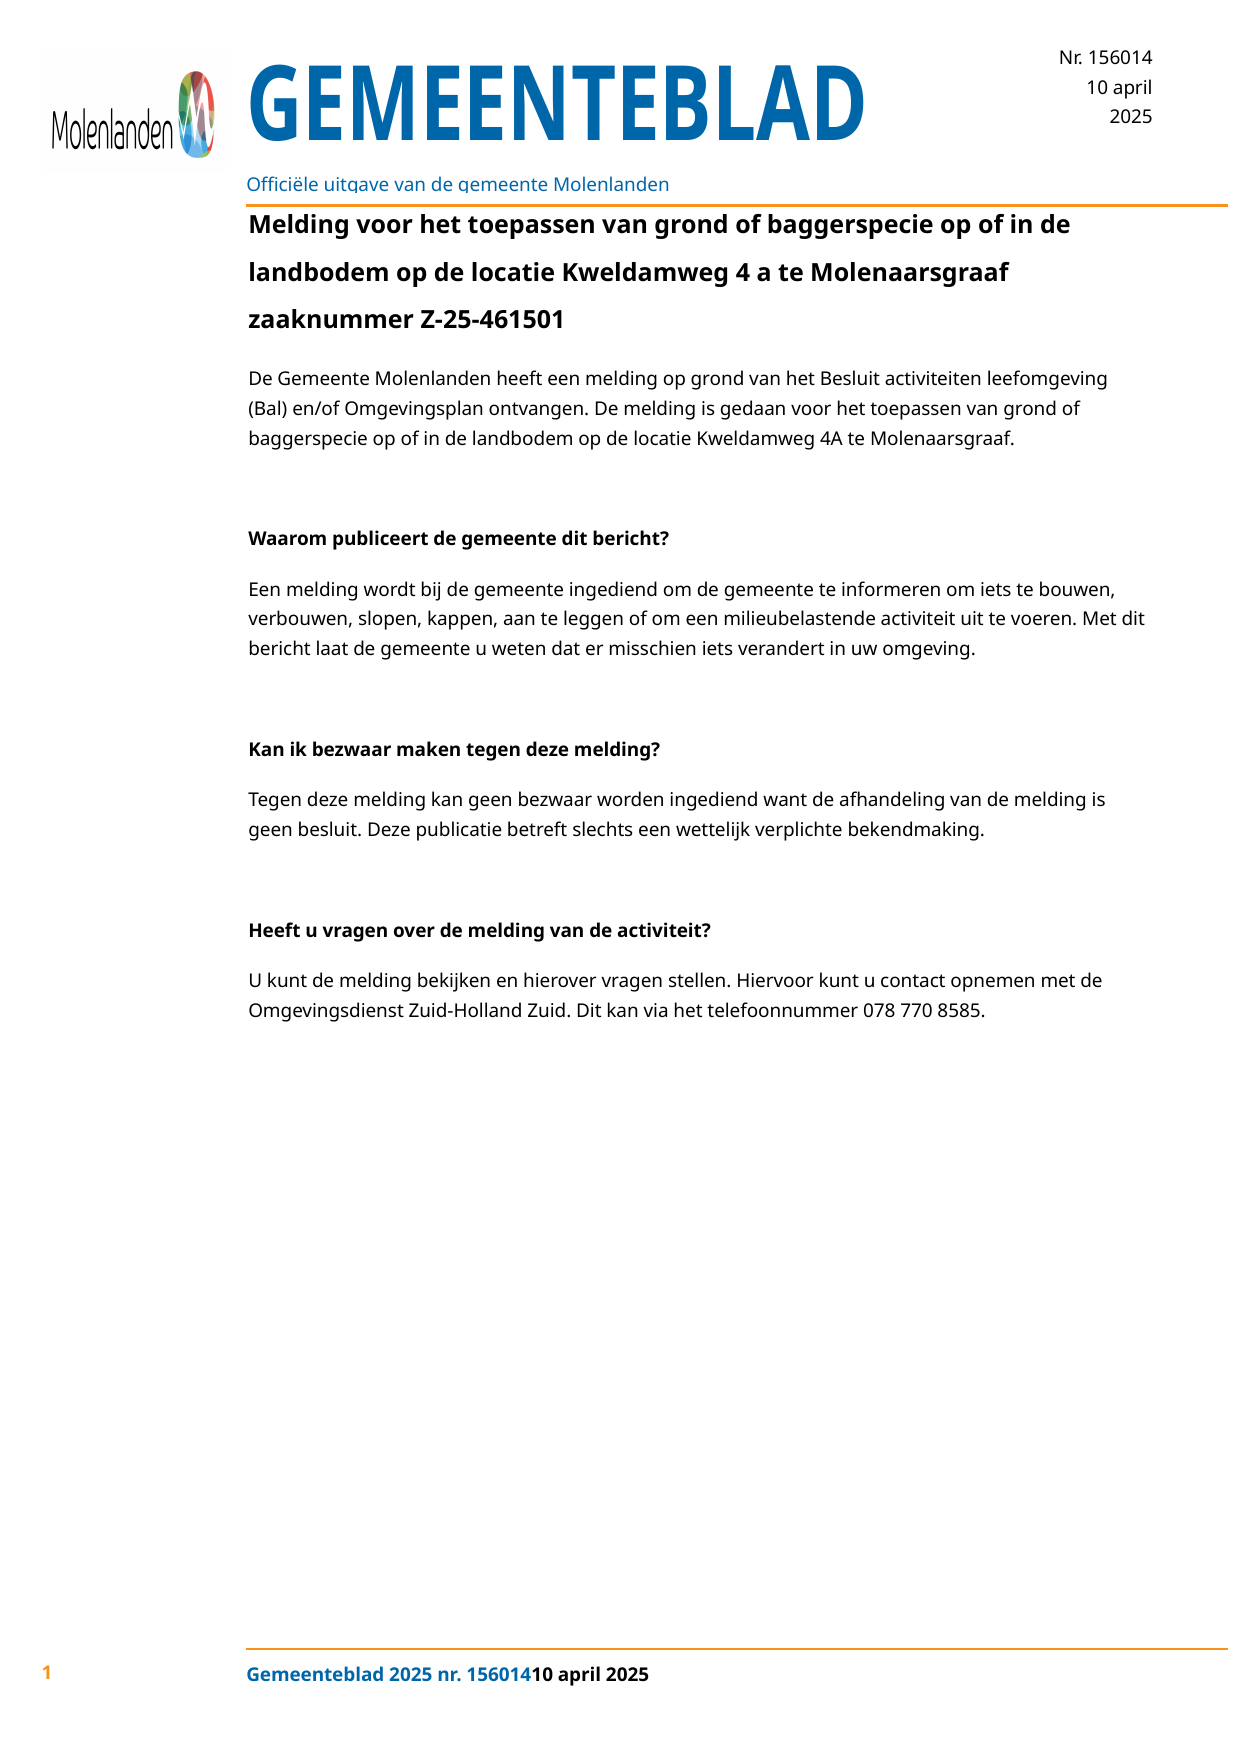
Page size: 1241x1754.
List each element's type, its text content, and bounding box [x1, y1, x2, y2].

text Waarom publiceert de gemeente dit bericht? [248, 526, 1152, 551]
text U kunt de melding bekijken en hierover vragen stellen. Hiervoor kunt u contact opnemen met de Omgevingsdienst Zuid-Holland Zuid. Dit kan via het telefoonnummer 078 770 8585. [248, 967, 1152, 1022]
text Kan ik bezwaar maken tegen deze melding? [248, 736, 1152, 762]
picture [41, 47, 231, 172]
text Heeft u vragen over de melding van de activiteit? [248, 917, 1152, 942]
text Een melding wordt bij de gemeente ingediend om de gemeente te informeren om iets te bouwen, verbouwen, slopen, kappen, aan te leggen of om een milieubelastende activiteit uit te voeren. Met dit bericht laat de gemeente u weten dat er misschien iets verandert in uw omgeving. [248, 576, 1152, 661]
text De Gemeente Molenlanden heeft een melding op grond van het Besluit activiteiten leefomgeving (Bal) en/of Omgevingsplan ontvangen. De melding is gedaan voor het toepassen van grond of baggerspecie op of in de landbodem op de locatie Kweldamweg 4A te Molenaarsgraaf. [248, 366, 1152, 450]
text Melding voor het toepassen van grond of baggerspecie op of in de landbodem op de locatie Kweldamweg 4 a te Molenaarsgraaf zaaknummer Z-25-461501 [248, 207, 1152, 336]
text Tegen deze melding kan geen bezwaar worden ingediend want de afhandeling van de melding is geen besluit. Deze publicatie betreft slechts een wettelijk verplichte bekendmaking. [248, 786, 1152, 842]
